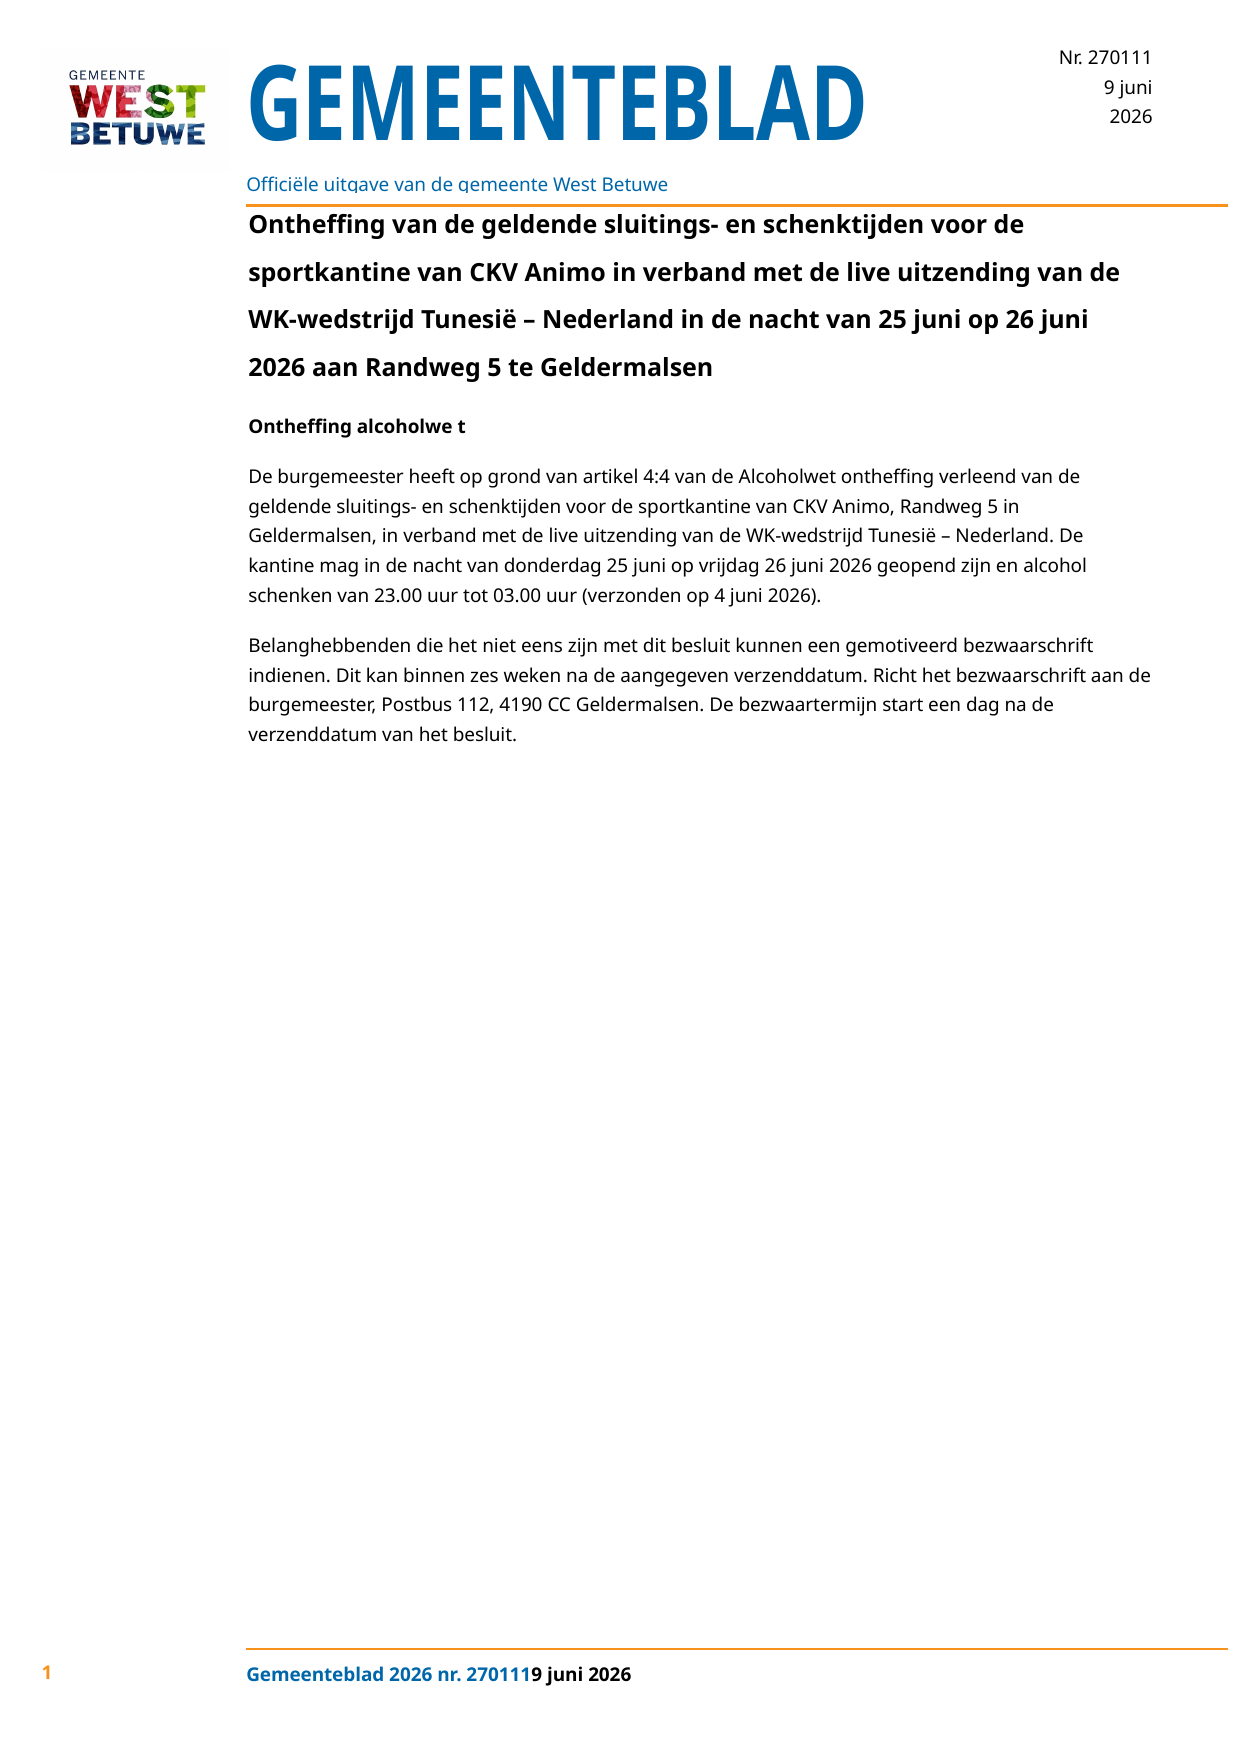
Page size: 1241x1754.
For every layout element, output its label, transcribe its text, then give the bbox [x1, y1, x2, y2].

text Ontheffing alcoholwe t [248, 413, 1152, 439]
text Belanghebbenden die het niet eens zijn met dit besluit kunnen een gemotiveerd bezwaarschrift indienen. Dit kan binnen zes weken na de aangegeven verzenddatum. Richt het bezwaarschrift aan de burgemeester, Postbus 112, 4190 CC Geldermalsen. De bezwaartermijn start een dag na de verzenddatum van het besluit. [248, 632, 1152, 747]
picture [41, 47, 231, 172]
text Ontheffing van de geldende sluitings- en schenktijden voor de sportkantine van CKV Animo in verband met de live uitzending van de WK-wedstrijd Tunesië – Nederland in de nacht van 25 juni op 26 juni 2026 aan Randweg 5 te Geldermalsen [248, 207, 1152, 384]
text De burgemeester heeft op grond van artikel 4:4 van de Alcoholwet ontheffing verleend van de geldende sluitings- en schenktijden voor de sportkantine van CKV Animo, Randweg 5 in Geldermalsen, in verband met de live uitzending van de WK-wedstrijd Tunesië – Nederland. De kantine mag in de nacht van donderdag 25 juni op vrijdag 26 juni 2026 geopend zijn en alcohol schenken van 23.00 uur tot 03.00 uur (verzonden op 4 juni 2026). [248, 463, 1152, 608]
